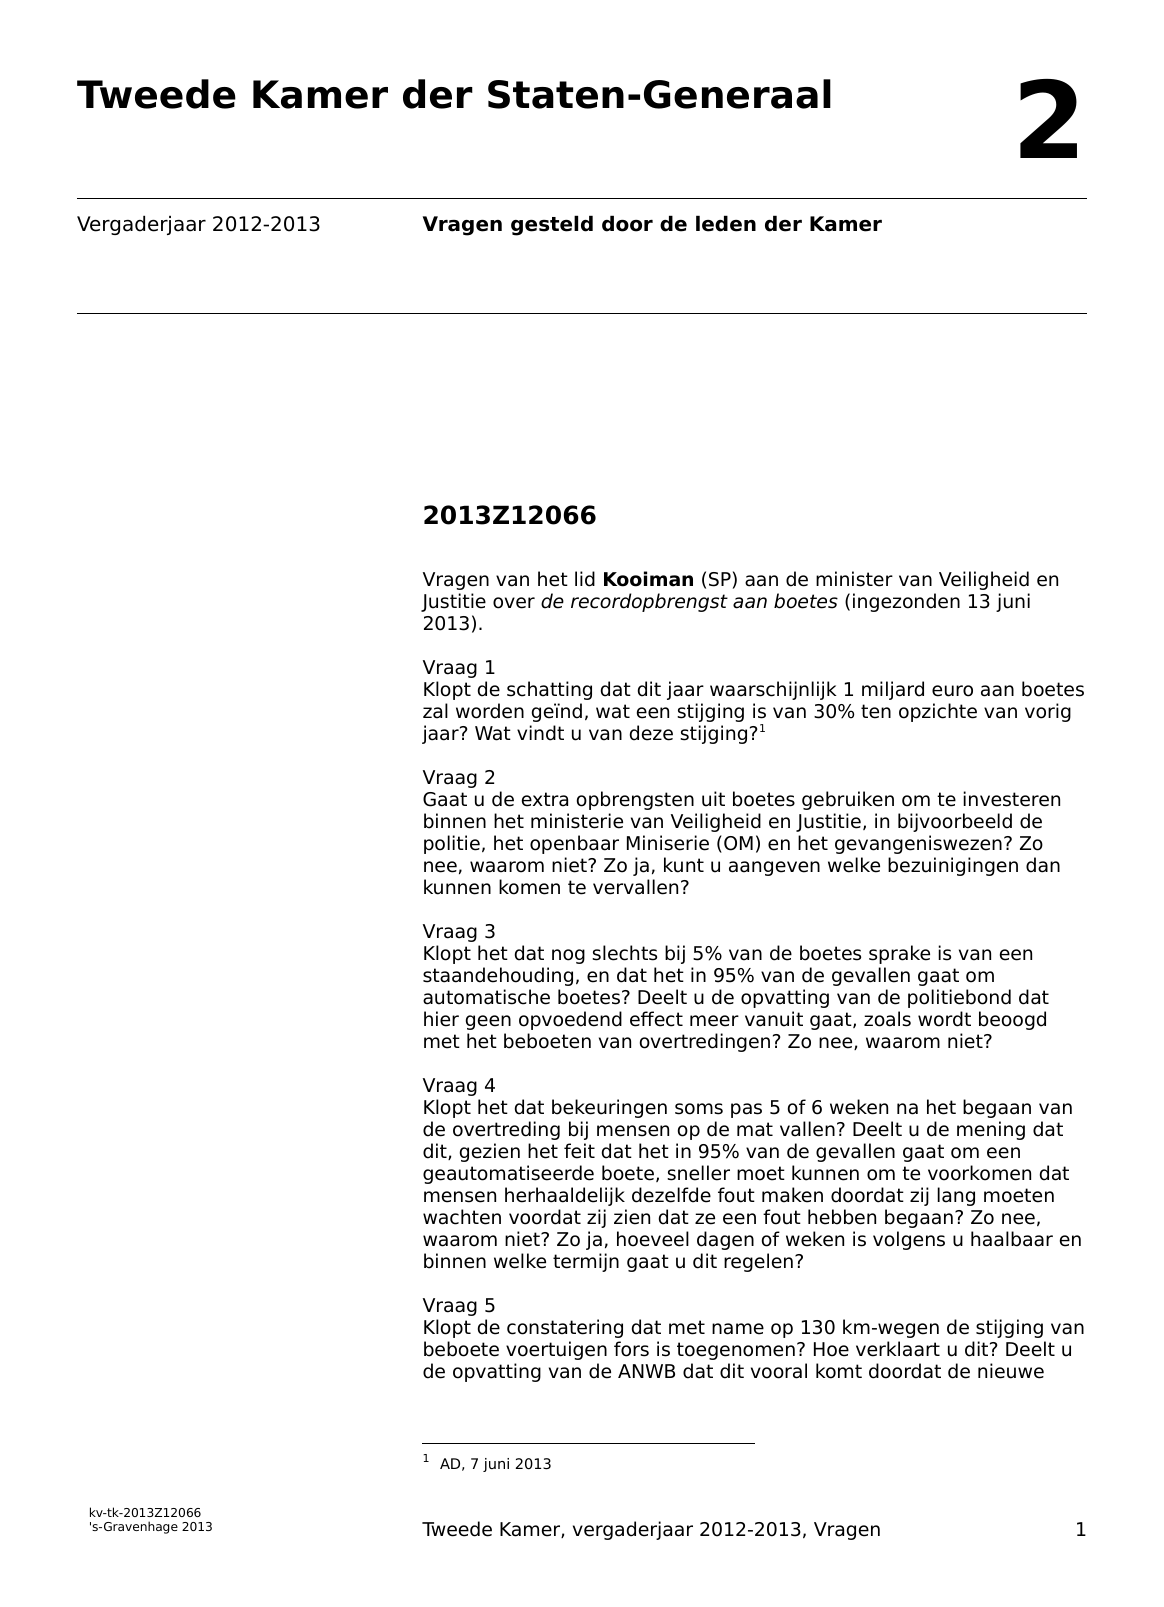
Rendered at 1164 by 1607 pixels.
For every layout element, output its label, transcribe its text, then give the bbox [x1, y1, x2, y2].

text Vraag 3 [422, 921, 1087, 943]
text Vraag 5 [422, 1295, 1087, 1317]
text 2013Z12066 [422, 501, 1087, 531]
text Vraag 2 [422, 767, 1087, 789]
text kv-tk-2013Z12066 [88, 1506, 323, 1520]
table_header Tweede Kamer der Staten-Generaal [77, 59, 886, 198]
text Vraag 4 [422, 1075, 1087, 1097]
text 's-Gravenhage 2013 [88, 1520, 323, 1534]
text Vraag 1 [422, 657, 1087, 679]
table_header 2 [886, 59, 1087, 198]
text Klopt de constatering dat met name op 130 km-wegen de stijging van beboete voertuigen fors is toegenomen? Hoe verklaart u dit? Deelt u de opvatting van de ANWB dat dit vooral komt doordat de nieuwe [422, 1317, 1087, 1383]
text Klopt de schatting dat dit jaar waarschijnlijk 1 miljard euro aan boetes zal worden geïnd, wat een stijging is van 30% ten opzichte van vorig jaar? Wat vindt u van deze stijging? [422, 679, 1087, 745]
table_cell Vergaderjaar 2012-2013 [77, 199, 422, 313]
text Klopt het dat nog slechts bij 5% van de boetes sprake is van een staandehouding, en dat het in 95% van de gevallen gaat om automatische boetes? Deelt u de opvatting van de politiebond dat hier geen opvoedend effect meer vanuit gaat, zoals wordt beoogd met het beboeten van overtredingen? Zo nee, waarom niet? [422, 943, 1087, 1053]
text Klopt het dat bekeuringen soms pas 5 of 6 weken na het begaan van de overtreding bij mensen op de mat vallen? Deelt u de mening dat dit, gezien het feit dat het in 95% van de gevallen gaat om een geautomatiseerde boete, sneller moet kunnen om te voorkomen dat mensen herhaaldelijk dezelfde fout maken doordat zij lang moeten wachten voordat zij zien dat ze een fout hebben begaan? Zo nee, waarom niet? Zo ja, hoeveel dagen of weken is volgens u haalbaar en binnen welke termijn gaat u dit regelen? [422, 1097, 1087, 1273]
table_cell Vragen gesteld door de leden der Kamer [422, 199, 1087, 313]
text AD, 7 juni 2013 [422, 1452, 1087, 1474]
text Vragen van het lid Kooiman (SP) aan de minister van Veiligheid en Justitie over de recordopbrengst aan boetes (ingezonden 13 juni 2013). [422, 569, 1087, 635]
text Gaat u de extra opbrengsten uit boetes gebruiken om te investeren binnen het ministerie van Veiligheid en Justitie, in bijvoorbeeld de politie, het openbaar Miniserie (OM) en het gevangeniswezen? Zo nee, waarom niet? Zo ja, kunt u aangeven welke bezuinigingen dan kunnen komen te vervallen? [422, 789, 1087, 899]
